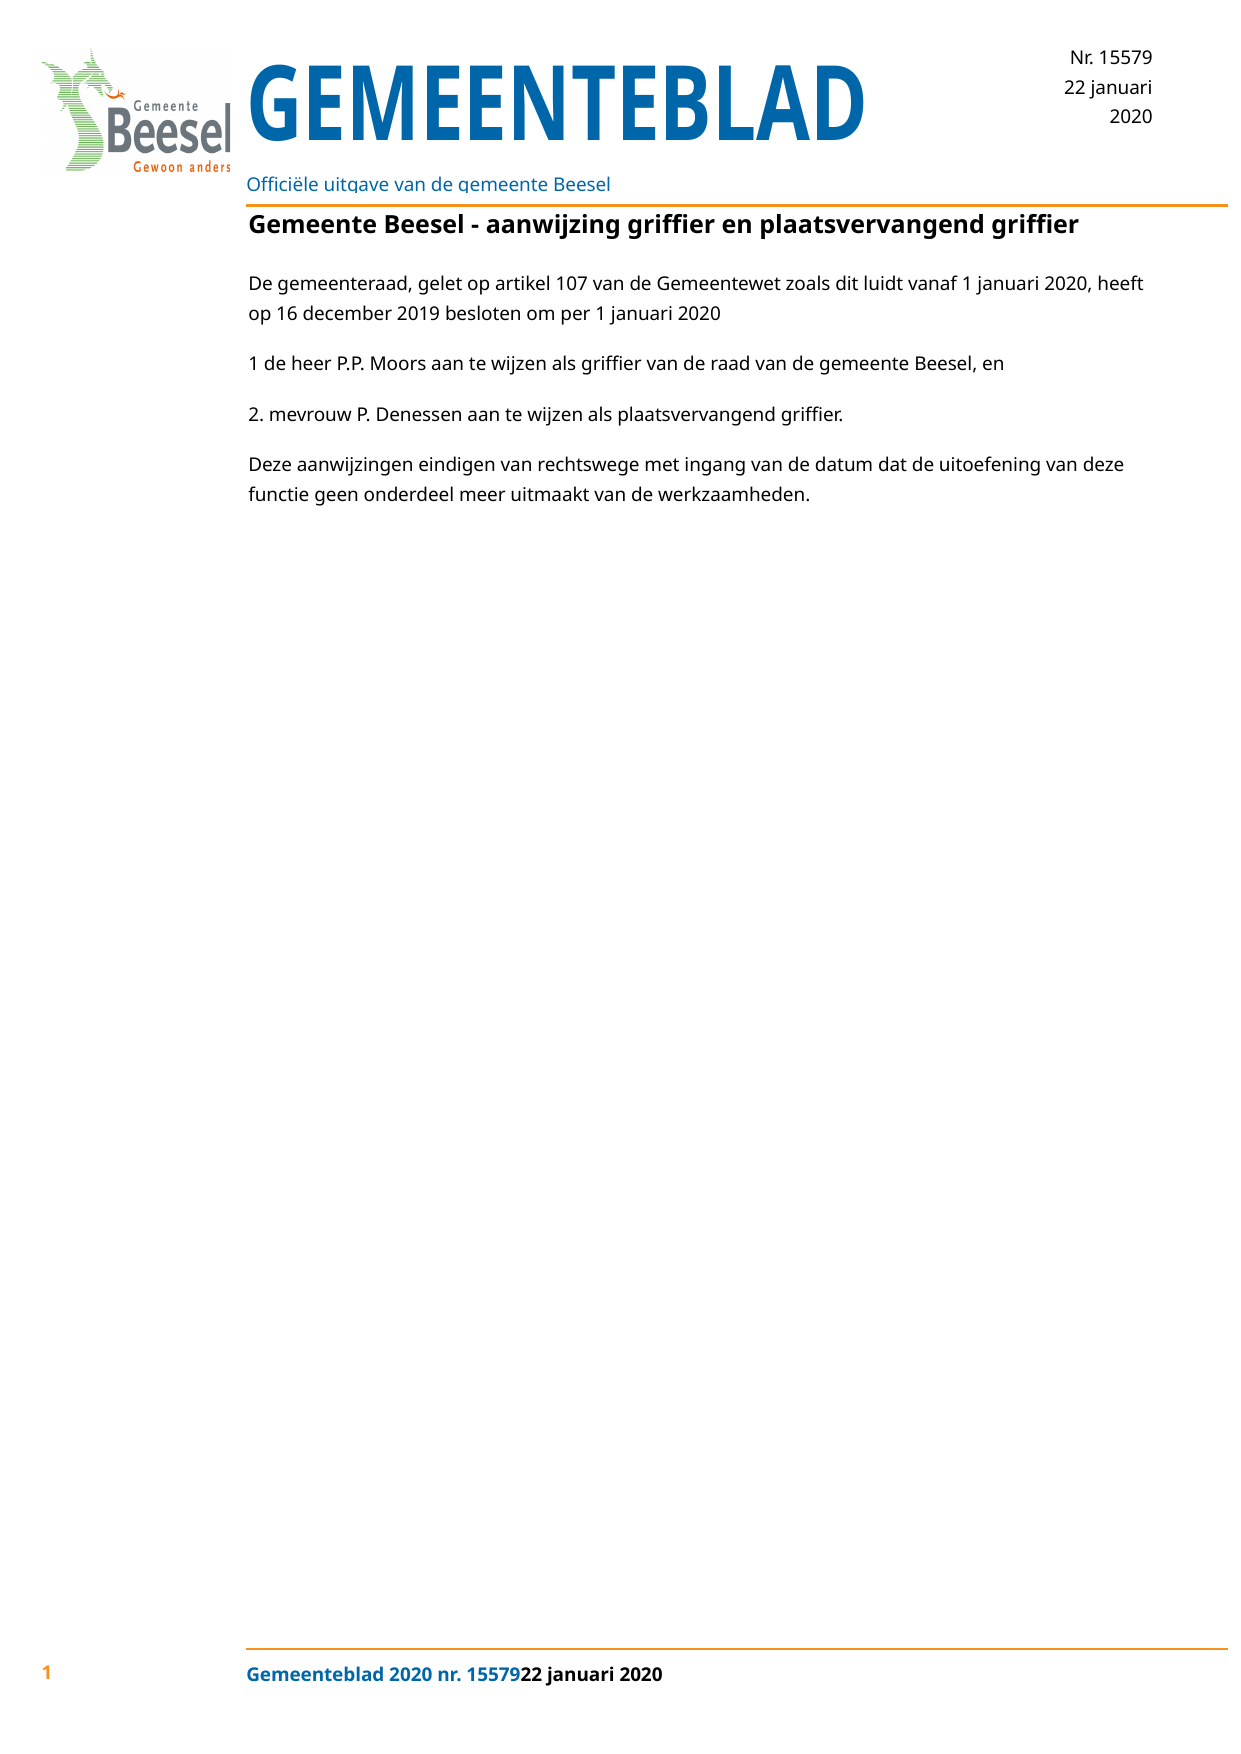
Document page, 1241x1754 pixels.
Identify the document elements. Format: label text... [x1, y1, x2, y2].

text 1 de heer P.P. Moors aan te wijzen als griffier van de raad van de gemeente Beesel, en [248, 350, 1152, 376]
picture [41, 47, 231, 172]
text Gemeente Beesel - aanwijzing griffier en plaatsvervangend griffier [248, 207, 1152, 241]
text Deze aanwijzingen eindigen van rechtswege met ingang van de datum dat de uitoefening van deze functie geen onderdeel meer uitmaakt van de werkzaamheden. [248, 451, 1152, 506]
text 2. mevrouw P. Denessen aan te wijzen als plaatsvervangend griffier. [248, 401, 1152, 426]
text De gemeenteraad, gelet op artikel 107 van de Gemeentewet zoals dit luidt vanaf 1 januari 2020, heeft op 16 december 2019 besloten om per 1 januari 2020 [248, 270, 1152, 326]
